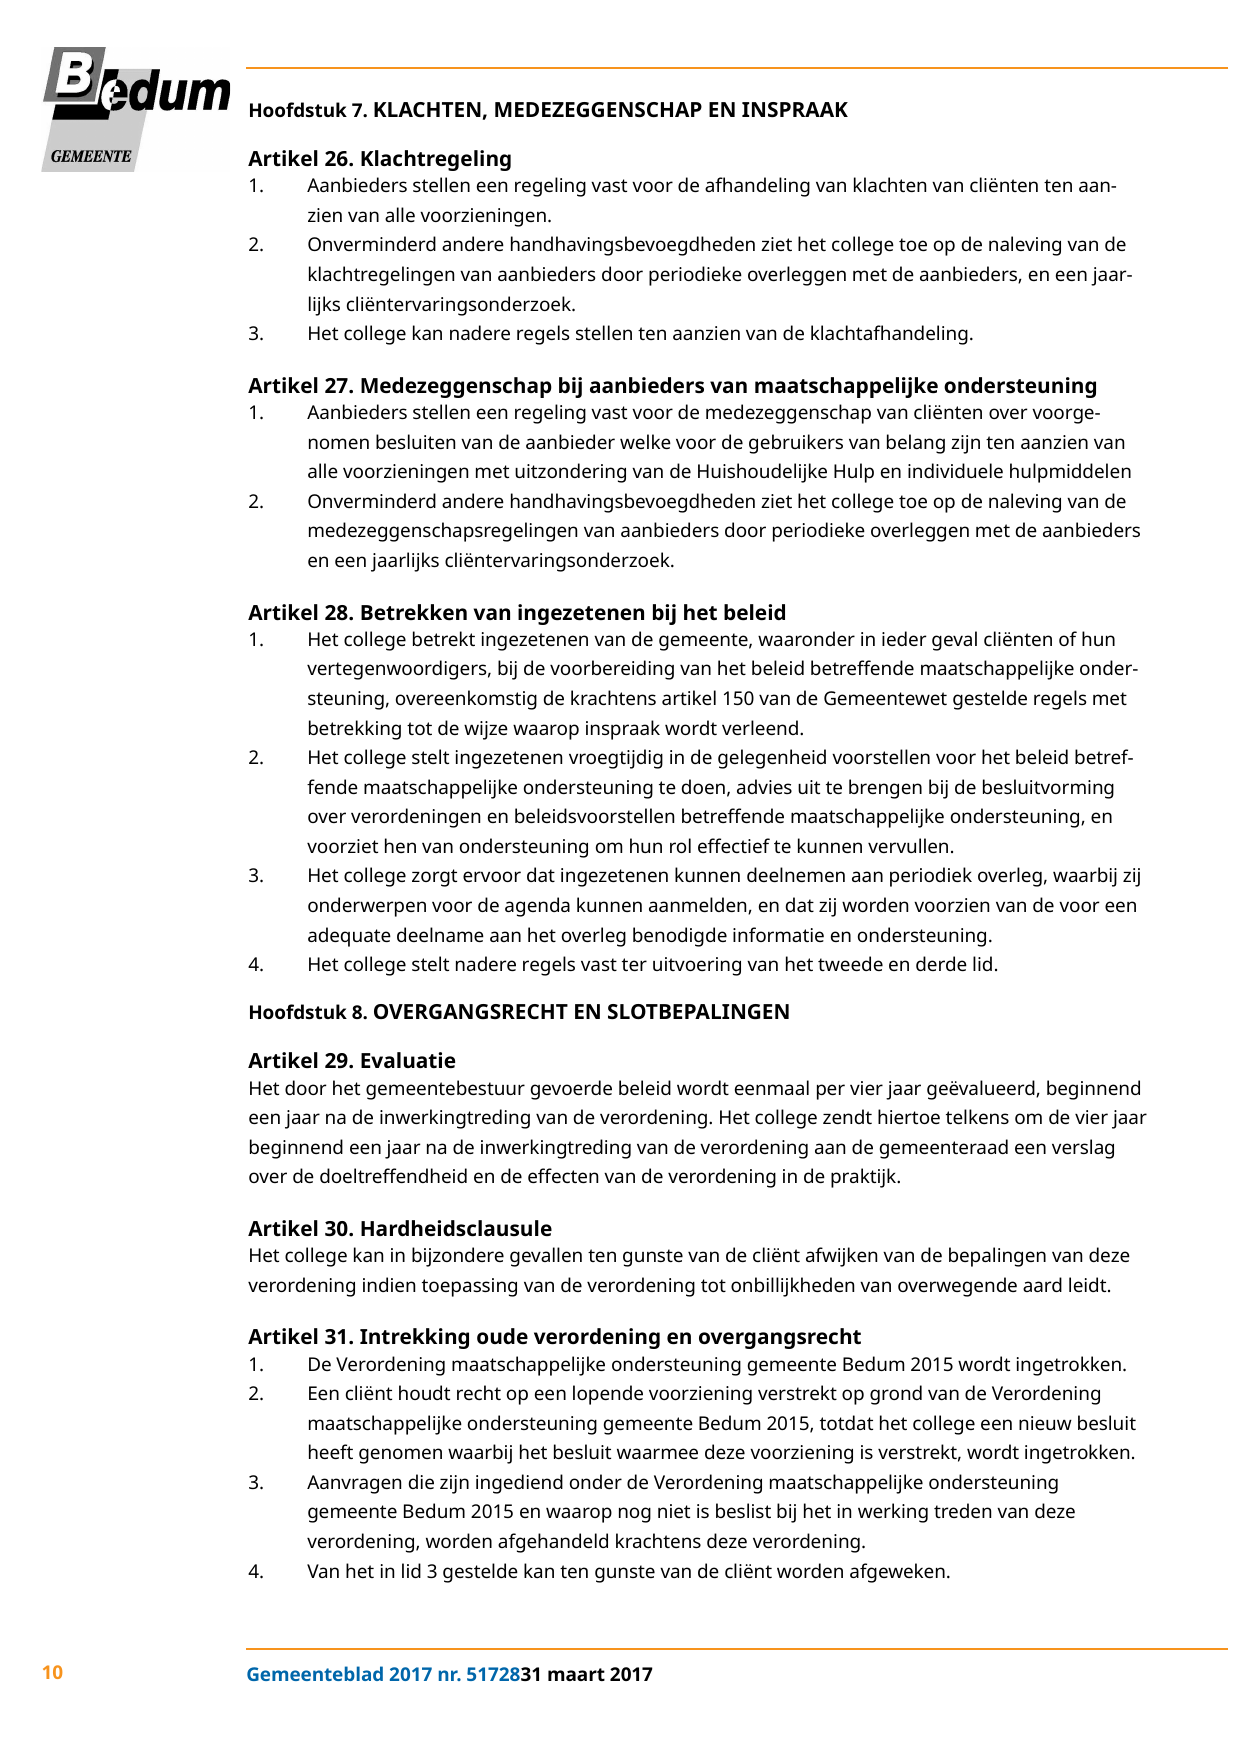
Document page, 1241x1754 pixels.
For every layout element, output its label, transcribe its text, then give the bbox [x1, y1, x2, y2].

list Het college zorgt ervoor dat ingezetenen kunnen deelnemen aan periodiek overleg, waarbij zij onderwerpen voor de agenda kunnen aanmelden, en dat zij worden voorzien van de voor een adequate deelname aan het overleg benodigde informatie en ondersteuning. [248, 863, 1152, 948]
list Het college stelt ingezetenen vroegtijdig in de gelegenheid voorstellen voor het beleid betref-fende maatschappelijke ondersteuning te doen, advies uit te brengen bij de besluitvorming over verordeningen en beleidsvoorstellen betreffende maatschappelijke ondersteuning, en voorziet hen van ondersteuning om hun rol effectief te kunnen vervullen. [248, 744, 1152, 859]
text Hoofdstuk 7. KLACHTEN, MEDEZEGGENSCHAP EN INSPRAAK [248, 95, 1152, 123]
list Onverminderd andere handhavingsbevoegdheden ziet het college toe op de naleving van de klachtregelingen van aanbieders door periodieke overleggen met de aanbieders, en een jaar-lijks cliëntervaringsonderzoek. [248, 232, 1152, 317]
list Het college kan nadere regels stellen ten aanzien van de klachtafhandeling. [248, 320, 1152, 346]
list Aanbieders stellen een regeling vast voor de afhandeling van klachten van cliënten ten aan-zien van alle voorzieningen. [248, 172, 1152, 228]
list Een cliënt houdt recht op een lopende voorziening verstrekt op grond van de Verordening maatschappelijke ondersteuning gemeente Bedum 2015, totdat het college een nieuw besluit heeft genomen waarbij het besluit waarmee deze voorziening is verstrekt, wordt ingetrokken. [248, 1380, 1152, 1465]
list De Verordening maatschappelijke ondersteuning gemeente Bedum 2015 wordt ingetrokken. [248, 1351, 1152, 1377]
text Het door het gemeentebestuur gevoerde beleid wordt eenmaal per vier jaar geëvalueerd, beginnend een jaar na de inwerkingtreding van de verordening. Het college zendt hiertoe telkens om de vier jaar beginnend een jaar na de inwerkingtreding van de verordening aan de gemeenteraad een verslag over de doeltreffendheid en de effecten van de verordening in de praktijk. [248, 1075, 1152, 1189]
text Artikel 29. Evaluatie [248, 1046, 1152, 1075]
list Van het in lid 3 gestelde kan ten gunste van de cliënt worden afgeweken. [248, 1558, 1152, 1584]
picture [41, 47, 231, 172]
list Het college stelt nadere regels vast ter uitvoering van het tweede en derde lid. [248, 951, 1152, 977]
text Artikel 30. Hardheidsclausule [248, 1214, 1152, 1242]
list Aanvragen die zijn ingediend onder de Verordening maatschappelijke ondersteuning gemeente Bedum 2015 en waarop nog niet is beslist bij het in werking treden van deze verordening, worden afgehandeld krachtens deze verordening. [248, 1469, 1152, 1554]
text Artikel 27. Medezeggenschap bij aanbieders van maatschappelijke ondersteuning [248, 371, 1152, 399]
text Artikel 31. Intrekking oude verordening en overgangsrecht [248, 1322, 1152, 1351]
list Het college betrekt ingezetenen van de gemeente, waaronder in ieder geval cliënten of hun vertegenwoordigers, bij de voorbereiding van het beleid betreffende maatschappelijke onder-steuning, overeenkomstig de krachtens artikel 150 van de Gemeentewet gestelde regels met betrekking tot de wijze waarop inspraak wordt verleend. [248, 626, 1152, 741]
text Het college kan in bijzondere gevallen ten gunste van de cliënt afwijken van de bepalingen van deze verordening indien toepassing van de verordening tot onbillijkheden van overwegende aard leidt. [248, 1242, 1152, 1298]
text Artikel 28. Betrekken van ingezetenen bij het beleid [248, 598, 1152, 626]
list Onverminderd andere handhavingsbevoegdheden ziet het college toe op de naleving van de medezeggenschapsregelingen van aanbieders door periodieke overleggen met de aanbieders en een jaarlijks cliëntervaringsonderzoek. [248, 488, 1152, 573]
text Hoofdstuk 8. OVERGANGSRECHT EN SLOTBEPALINGEN [248, 997, 1152, 1026]
text Artikel 26. Klachtregeling [248, 144, 1152, 172]
list Aanbieders stellen een regeling vast voor de medezeggenschap van cliënten over voorge-nomen besluiten van de aanbieder welke voor de gebruikers van belang zijn ten aanzien van alle voorzieningen met uitzondering van de Huishoudelijke Hulp en individuele hulpmiddelen [248, 399, 1152, 484]
